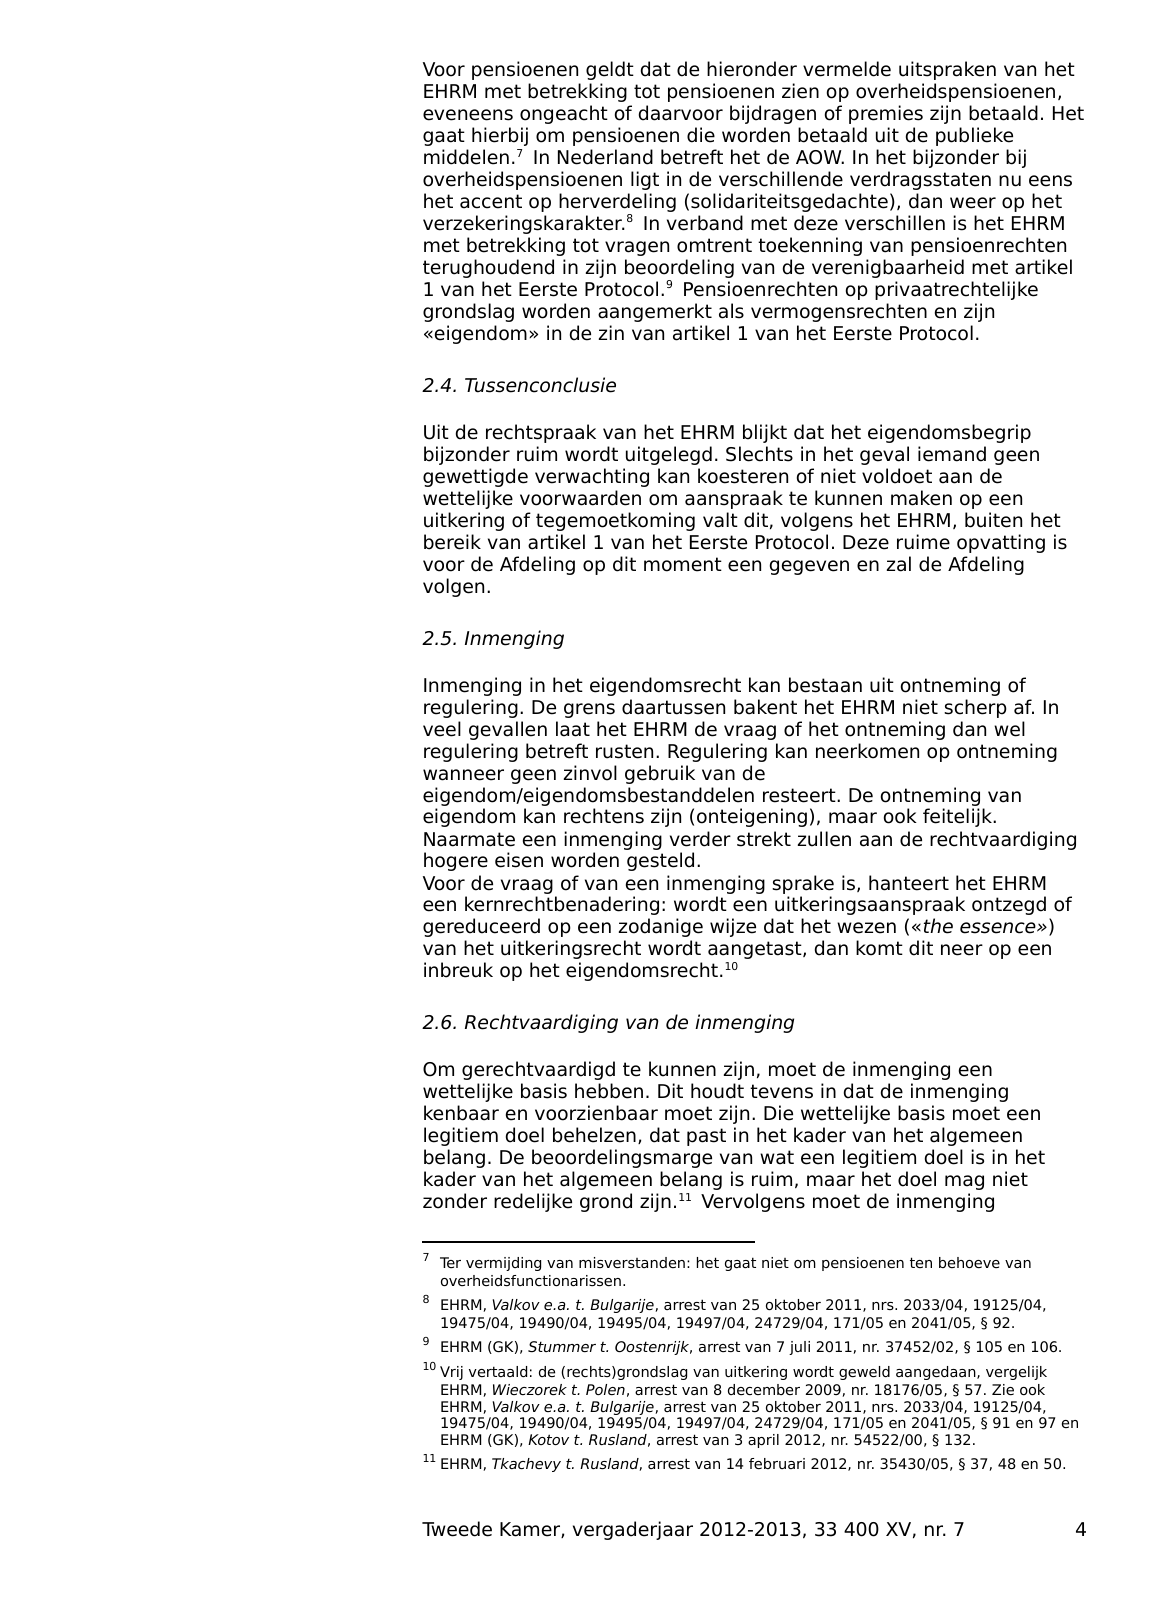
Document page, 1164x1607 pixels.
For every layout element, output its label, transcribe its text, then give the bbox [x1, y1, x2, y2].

subtitle 2.6. Rechtvaardiging van de inmenging [422, 1012, 1087, 1034]
text Om gerechtvaardigd te kunnen zijn, moet de inmenging een wettelijke basis hebben. Dit houdt tevens in dat de inmenging kenbaar en voorzienbaar moet zijn. Die wettelijke basis moet een legitiem doel behelzen, dat past in het kader van het algemeen belang. De beoordelingsmarge van wat een legitiem doel is in het kader van het algemeen belang is ruim, maar het doel mag niet zonder redelijke grond zijn. Vervolgens moet de inmenging [422, 1059, 1087, 1213]
subtitle 2.4. Tussenconclusie [422, 375, 1087, 397]
text EHRM, Valkov e.a. t. Bulgarije, arrest van 25 oktober 2011, nrs. 2033/04, 19125/04, 19475/04, 19490/04, 19495/04, 19497/04, 24729/04, 171/05 en 2041/05, § 92. [422, 1293, 1087, 1332]
text Uit de rechtspraak van het EHRM blijkt dat het eigendomsbegrip bijzonder ruim wordt uitgelegd. Slechts in het geval iemand geen gewettigde verwachting kan koesteren of niet voldoet aan de wettelijke voorwaarden om aanspraak te kunnen maken op een uitkering of tegemoetkoming valt dit, volgens het EHRM, buiten het bereik van artikel 1 van het Eerste Protocol. Deze ruime opvatting is voor de Afdeling op dit moment een gegeven en zal de Afdeling volgen. [422, 422, 1087, 598]
text EHRM (GK), Stummer t. Oostenrijk, arrest van 7 juli 2011, nr. 37452/02, § 105 en 106. [422, 1335, 1087, 1357]
text Ter vermijding van misverstanden: het gaat niet om pensioenen ten behoeve van overheidsfunctionarissen. [422, 1251, 1087, 1290]
text Inmenging in het eigendomsrecht kan bestaan uit ontneming of regulering. De grens daartussen bakent het EHRM niet scherp af. In veel gevallen laat het EHRM de vraag of het ontneming dan wel regulering betreft rusten. Regulering kan neerkomen op ontneming wanneer geen zinvol gebruik van de eigendom/eigendomsbestanddelen resteert. De ontneming van eigendom kan rechtens zijn (onteigening), maar ook feitelijk. Naarmate een inmenging verder strekt zullen aan de rechtvaardiging hogere eisen worden gesteld. [422, 674, 1087, 872]
text Voor de vraag of van een inmenging sprake is, hanteert het EHRM een kernrechtbenadering: wordt een uitkeringsaanspraak ontzegd of gereduceerd op een zodanige wijze dat het wezen («the essence») van het uitkeringsrecht wordt aangetast, dan komt dit neer op een inbreuk op het eigendomsrecht. [422, 872, 1087, 982]
text Voor pensioenen geldt dat de hieronder vermelde uitspraken van het EHRM met betrekking tot pensioenen zien op overheidspensioenen, eveneens ongeacht of daarvoor bijdragen of premies zijn betaald. Het gaat hierbij om pensioenen die worden betaald uit de publieke middelen. In Nederland betreft het de AOW. In het bijzonder bij overheidspensioenen ligt in de verschillende verdragsstaten nu eens het accent op herverdeling (solidariteitsgedachte), dan weer op het verzekeringskarakter. In verband met deze verschillen is het EHRM met betrekking tot vragen omtrent toekenning van pensioenrechten terughoudend in zijn beoordeling van de verenigbaarheid met artikel 1 van het Eerste Protocol. Pensioenrechten op privaatrechtelijke grondslag worden aangemerkt als vermogensrechten en zijn «eigendom» in de zin van artikel 1 van het Eerste Protocol. [422, 59, 1087, 345]
text Vrij vertaald: de (rechts)grondslag van uitkering wordt geweld aangedaan, vergelijk EHRM, Wieczorek t. Polen, arrest van 8 december 2009, nr. 18176/05, § 57. Zie ook EHRM, Valkov e.a. t. Bulgarije, arrest van 25 oktober 2011, nrs. 2033/04, 19125/04, 19475/04, 19490/04, 19495/04, 19497/04, 24729/04, 171/05 en 2041/05, § 91 en 97 en EHRM (GK), Kotov t. Rusland, arrest van 3 april 2012, nr. 54522/00, § 132. [422, 1360, 1087, 1449]
text EHRM, Tkachevy t. Rusland, arrest van 14 februari 2012, nr. 35430/05, § 37, 48 en 50. [422, 1452, 1087, 1474]
subtitle 2.5. Inmenging [422, 628, 1087, 649]
